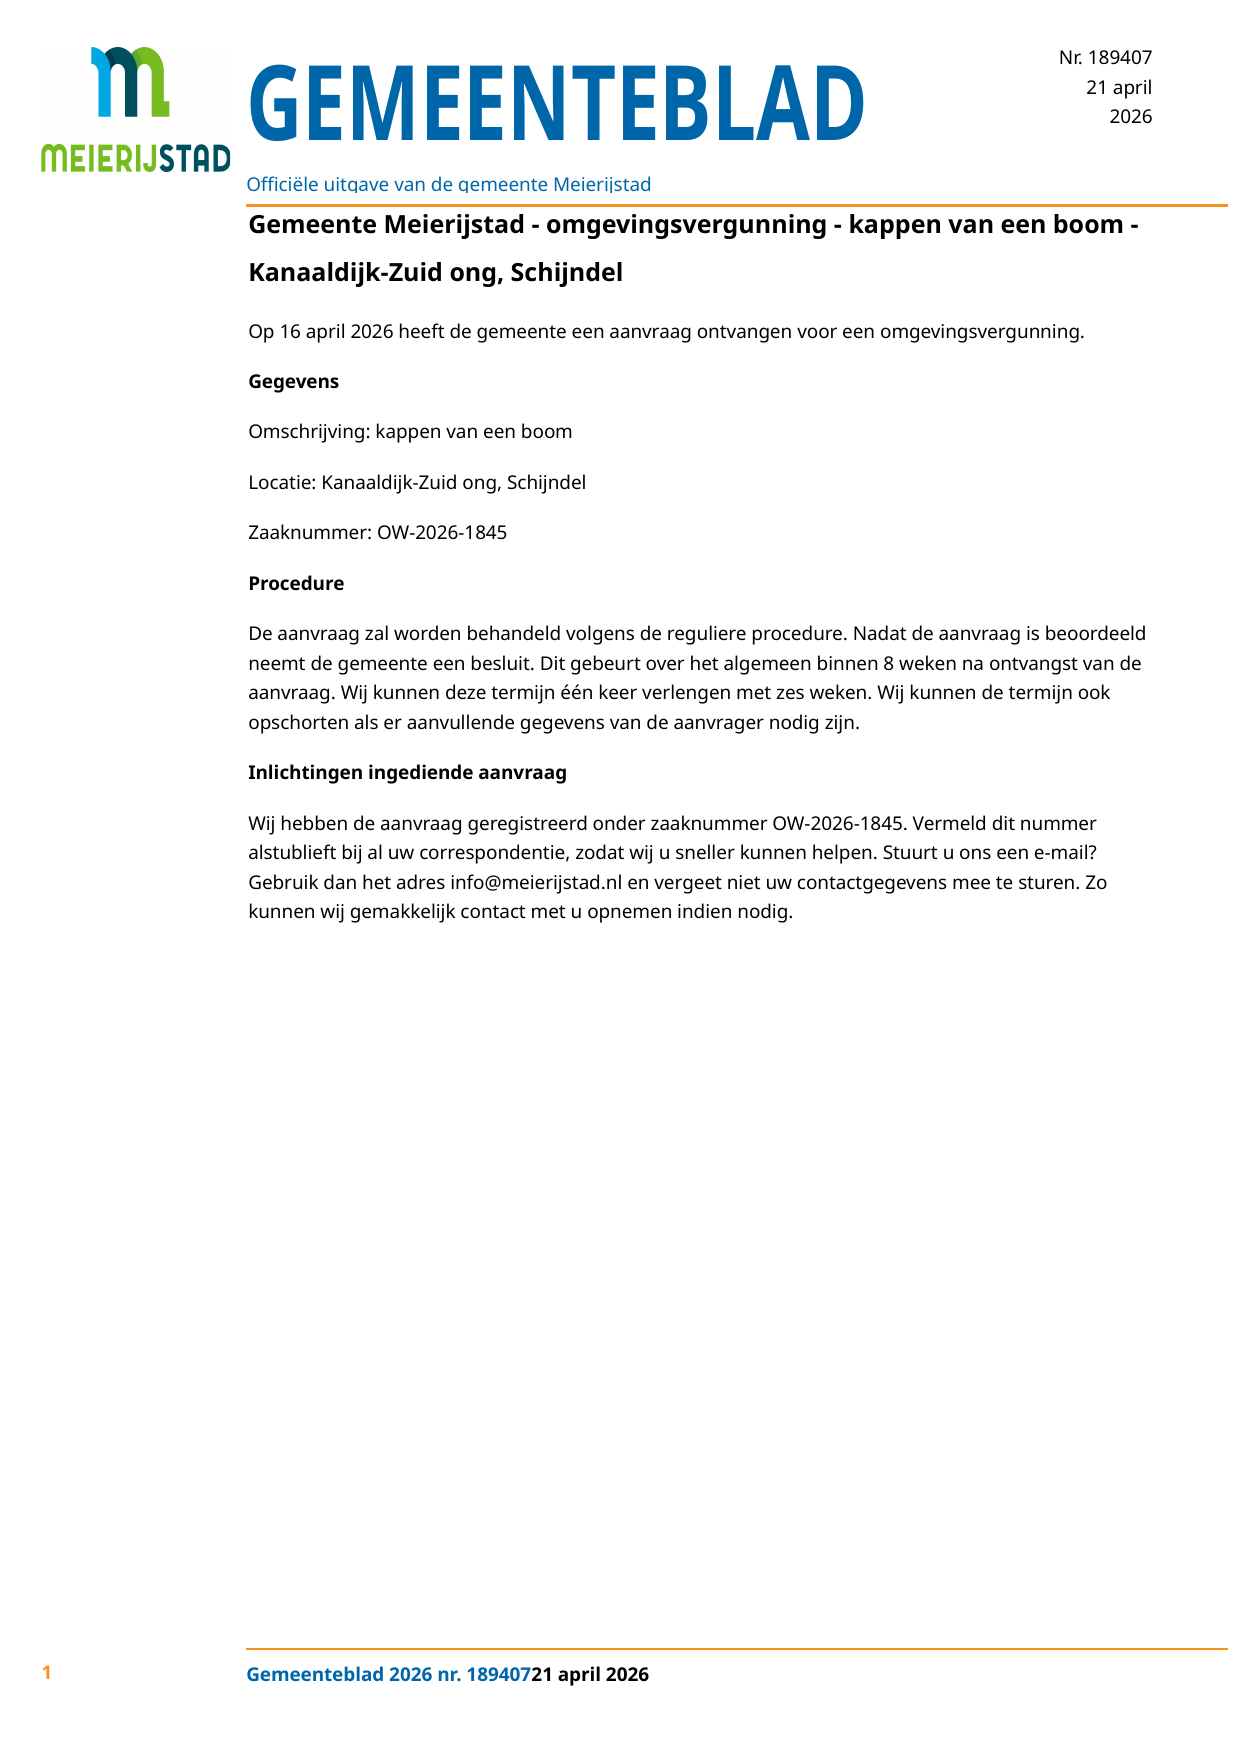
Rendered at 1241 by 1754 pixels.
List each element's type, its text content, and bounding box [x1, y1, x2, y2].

text Procedure [248, 570, 1152, 596]
text Locatie: Kanaaldijk-Zuid ong, Schijndel [248, 469, 1152, 495]
text Zaaknummer: OW-2026-1845 [248, 519, 1152, 545]
text Inlichtingen ingediende aanvraag [248, 759, 1152, 785]
text Wij hebben de aanvraag geregistreerd onder zaaknummer OW-2026-1845. Vermeld dit nummer alstublieft bij al uw correspondentie, zodat wij u sneller kunnen helpen. Stuurt u ons een e-mail? Gebruik dan het adres info@meierijstad.nl en vergeet niet uw contactgegevens mee te sturen. Zo kunnen wij gemakkelijk contact met u opnemen indien nodig. [248, 810, 1152, 924]
picture [41, 47, 231, 172]
text De aanvraag zal worden behandeld volgens de reguliere procedure. Nadat de aanvraag is beoordeeld neemt de gemeente een besluit. Dit gebeurt over het algemeen binnen 8 weken na ontvangst van de aanvraag. Wij kunnen deze termijn één keer verlengen met zes weken. Wij kunnen de termijn ook opschorten als er aanvullende gegevens van de aanvrager nodig zijn. [248, 620, 1152, 735]
text Omschrijving: kappen van een boom [248, 419, 1152, 444]
text Gemeente Meierijstad - omgevingsvergunning - kappen van een boom - Kanaaldijk-Zuid ong, Schijndel [248, 207, 1152, 288]
text Op 16 april 2026 heeft de gemeente een aanvraag ontvangen voor een omgevingsvergunning. [248, 318, 1152, 344]
text Gegevens [248, 368, 1152, 394]
